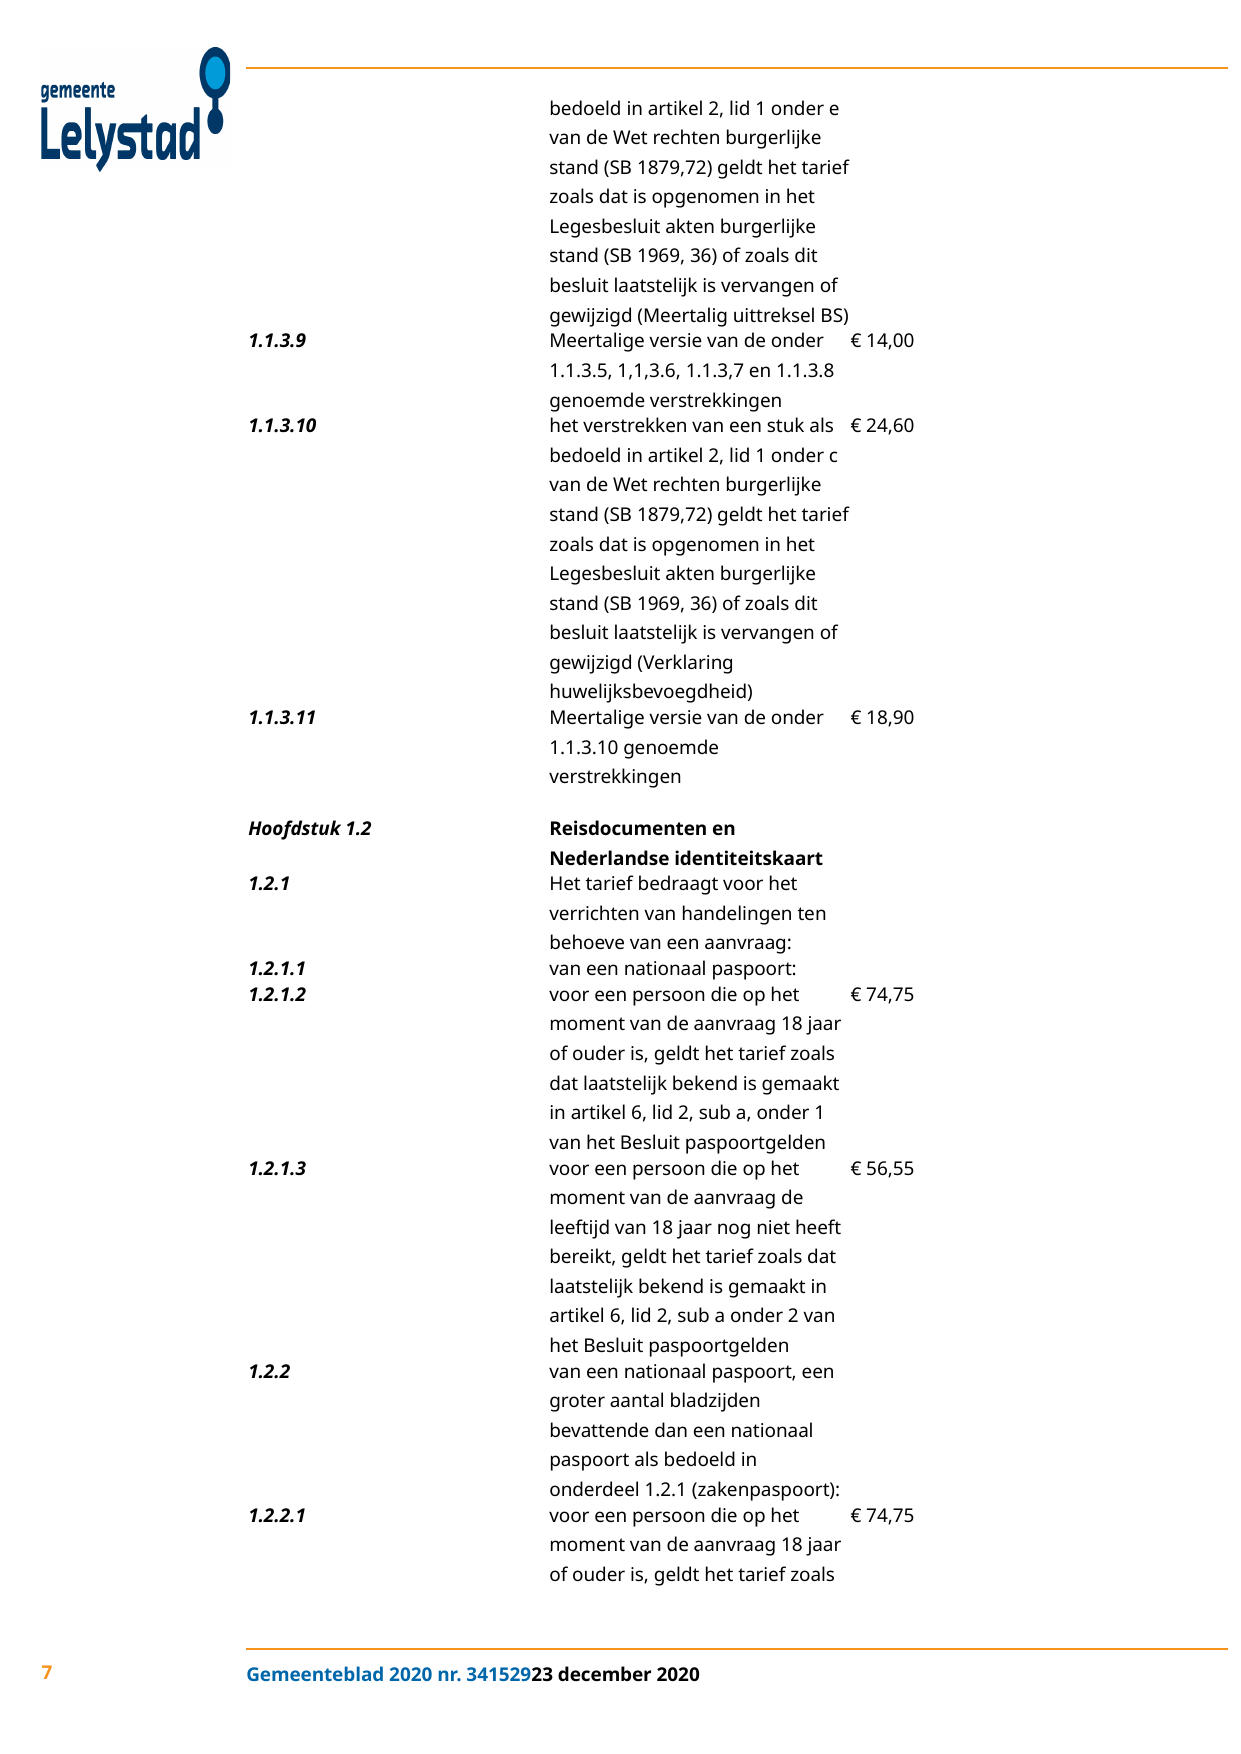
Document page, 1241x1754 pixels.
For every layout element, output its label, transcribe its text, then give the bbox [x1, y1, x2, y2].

table_cell 1.1.3.9 [248, 328, 549, 412]
table_cell [850, 870, 1152, 955]
table_cell [248, 95, 549, 328]
table_cell voor een persoon die op het moment van de aanvraag 18 jaar of ouder is, geldt het tarief zoals dat laatstelijk bekend is gemaakt in artikel 6, lid 2, sub a, onder 1 van het Besluit paspoortgelden [549, 981, 850, 1155]
table_cell bedoeld in artikel 2, lid 1 onder e van de Wet rechten burgerlijke stand (SB 1879,72) geldt het tarief zoals dat is opgenomen in het Legesbesluit akten burgerlijke stand (SB 1969, 36) of zoals dit besluit laatstelijk is vervangen of gewijzigd (Meertalig uittreksel BS) [549, 95, 850, 328]
table_cell van een nationaal paspoort: [549, 955, 850, 981]
table_cell 1.2.1.2 [248, 981, 549, 1155]
table_cell € 14,00 [850, 328, 1152, 412]
table_cell 1.2.1 [248, 870, 549, 955]
table_cell 1.2.2 [248, 1358, 549, 1502]
table_cell € 74,75 [850, 1502, 1152, 1587]
table_cell [549, 789, 850, 815]
table_cell Meertalige versie van de onder 1.1.3.10 genoemde verstrekkingen [549, 705, 850, 789]
table_cell € 56,55 [850, 1155, 1152, 1358]
table_cell 1.1.3.11 [248, 705, 549, 789]
table_cell 1.2.2.1 [248, 1502, 549, 1587]
table_cell [248, 789, 549, 815]
table_cell van een nationaal paspoort, een groter aantal bladzijden bevattende dan een nationaal paspoort als bedoeld in onderdeel 1.2.1 (zakenpaspoort): [549, 1358, 850, 1502]
table_cell Het tarief bedraagt voor het verrichten van handelingen ten behoeve van een aanvraag: [549, 870, 850, 955]
picture [41, 47, 231, 172]
table_cell [850, 955, 1152, 981]
table_cell 1.1.3.10 [248, 413, 549, 704]
table_cell [850, 1358, 1152, 1502]
table_cell € 18,90 [850, 705, 1152, 789]
table_cell [850, 95, 1152, 328]
table_cell € 24,60 [850, 413, 1152, 704]
table_cell Hoofdstuk 1.2 [248, 815, 549, 870]
table_cell [850, 789, 1152, 815]
table_cell het verstrekken van een stuk als bedoeld in artikel 2, lid 1 onder c van de Wet rechten burgerlijke stand (SB 1879,72) geldt het tarief zoals dat is opgenomen in het Legesbesluit akten burgerlijke stand (SB 1969, 36) of zoals dit besluit laatstelijk is vervangen of gewijzigd (Verklaring huwelijksbevoegdheid) [549, 413, 850, 704]
table_cell € 74,75 [850, 981, 1152, 1155]
table_cell [850, 815, 1152, 870]
table_cell voor een persoon die op het moment van de aanvraag de leeftijd van 18 jaar nog niet heeft bereikt, geldt het tarief zoals dat laatstelijk bekend is gemaakt in artikel 6, lid 2, sub a onder 2 van het Besluit paspoortgelden [549, 1155, 850, 1358]
table_cell 1.2.1.1 [248, 955, 549, 981]
table_cell Meertalige versie van de onder 1.1.3.5, 1,1,3.6, 1.1.3,7 en 1.1.3.8 genoemde verstrekkingen [549, 328, 850, 412]
table_cell Reisdocumenten en Nederlandse identiteitskaart [549, 815, 850, 870]
table_cell 1.2.1.3 [248, 1155, 549, 1358]
table_cell voor een persoon die op het moment van de aanvraag 18 jaar of ouder is, geldt het tarief zoals [549, 1502, 850, 1587]
